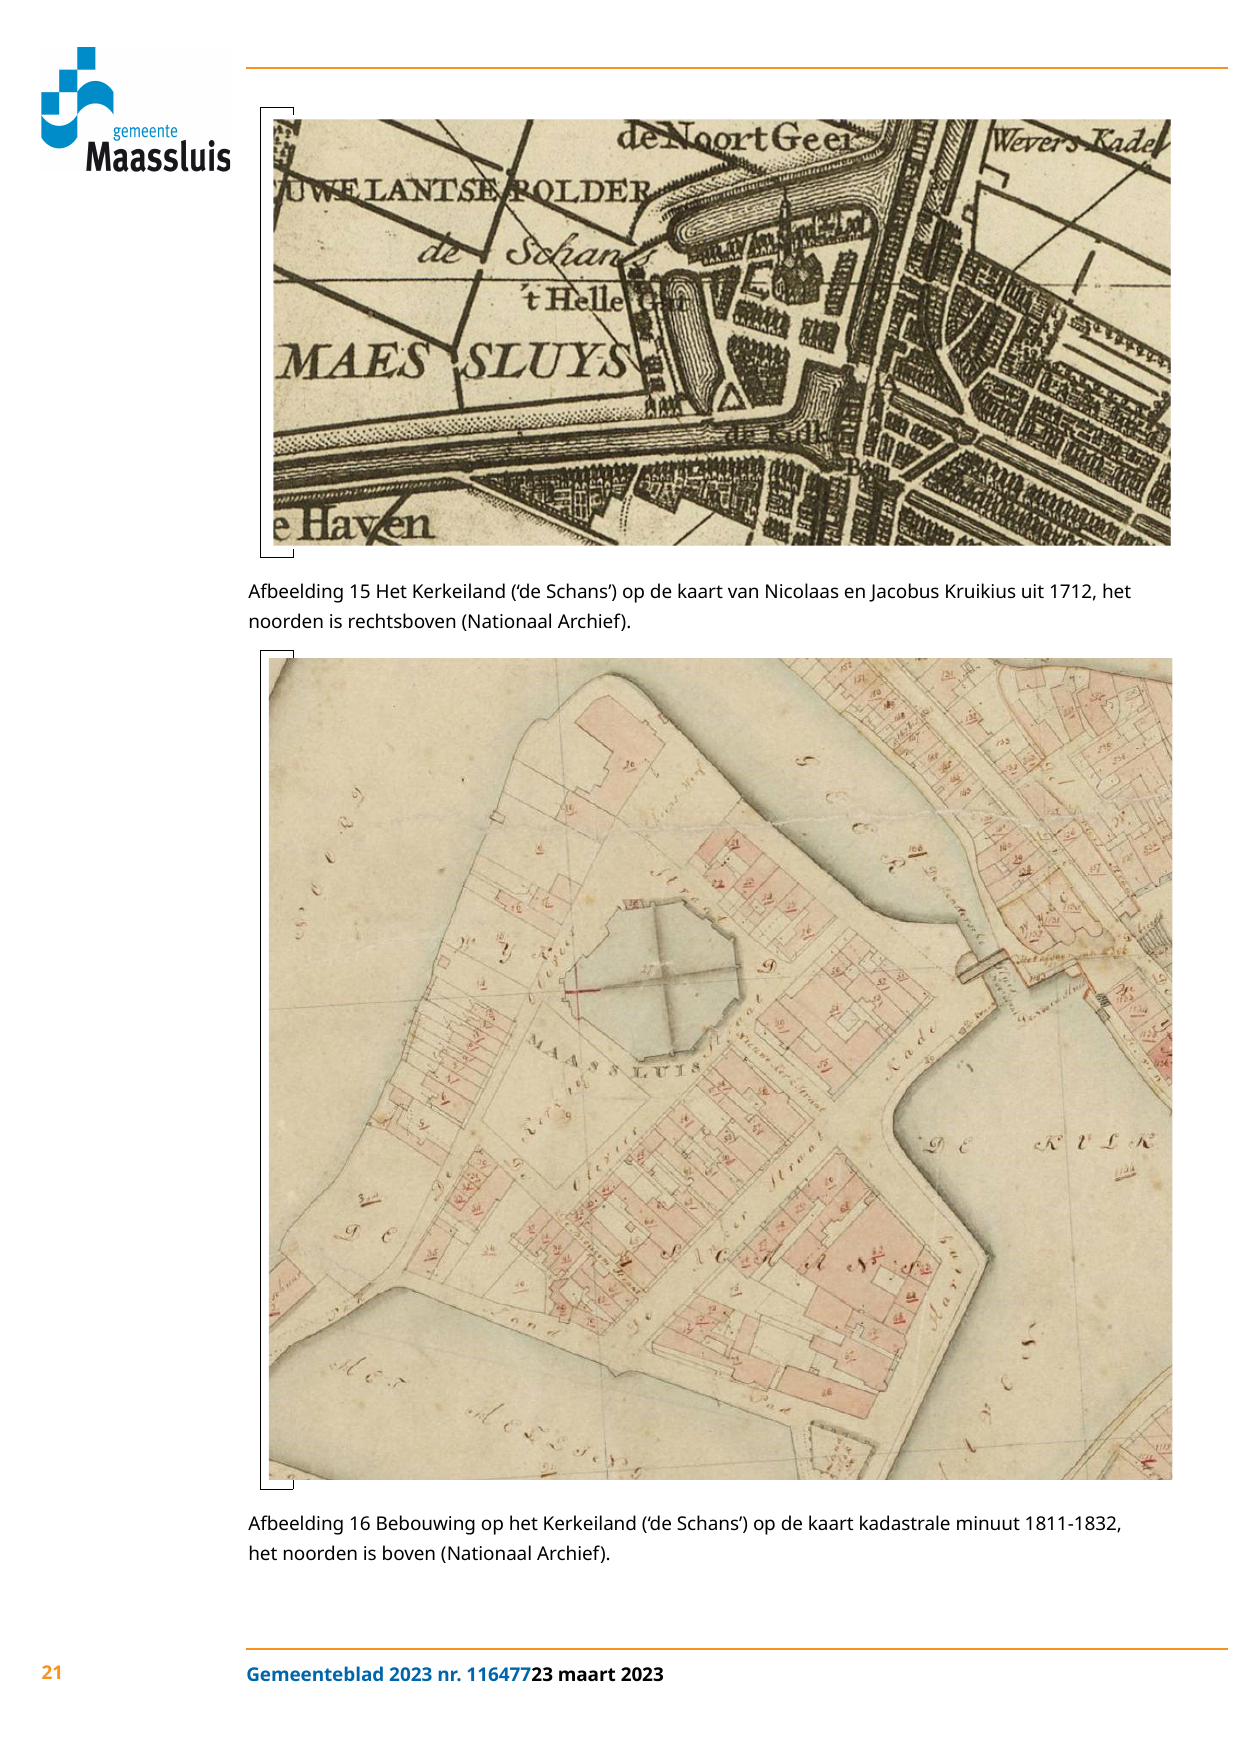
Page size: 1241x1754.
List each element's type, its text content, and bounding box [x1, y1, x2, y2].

picture [268, 115, 1173, 549]
text Afbeelding 15 Het Kerkeiland (‘de Schans’) op de kaart van Nicolaas en Jacobus Kruikius uit 1712, het noorden is rechtsboven (Nationaal Archief). [248, 579, 1152, 634]
picture [41, 47, 77, 92]
picture [268, 658, 1173, 1480]
picture [41, 47, 231, 172]
text Afbeelding 16 Bebouwing op het Kerkeiland (‘de Schans’) op de kaart kadastrale minuut 1811-1832, het noorden is boven (Nationaal Archief). [248, 1510, 1152, 1566]
